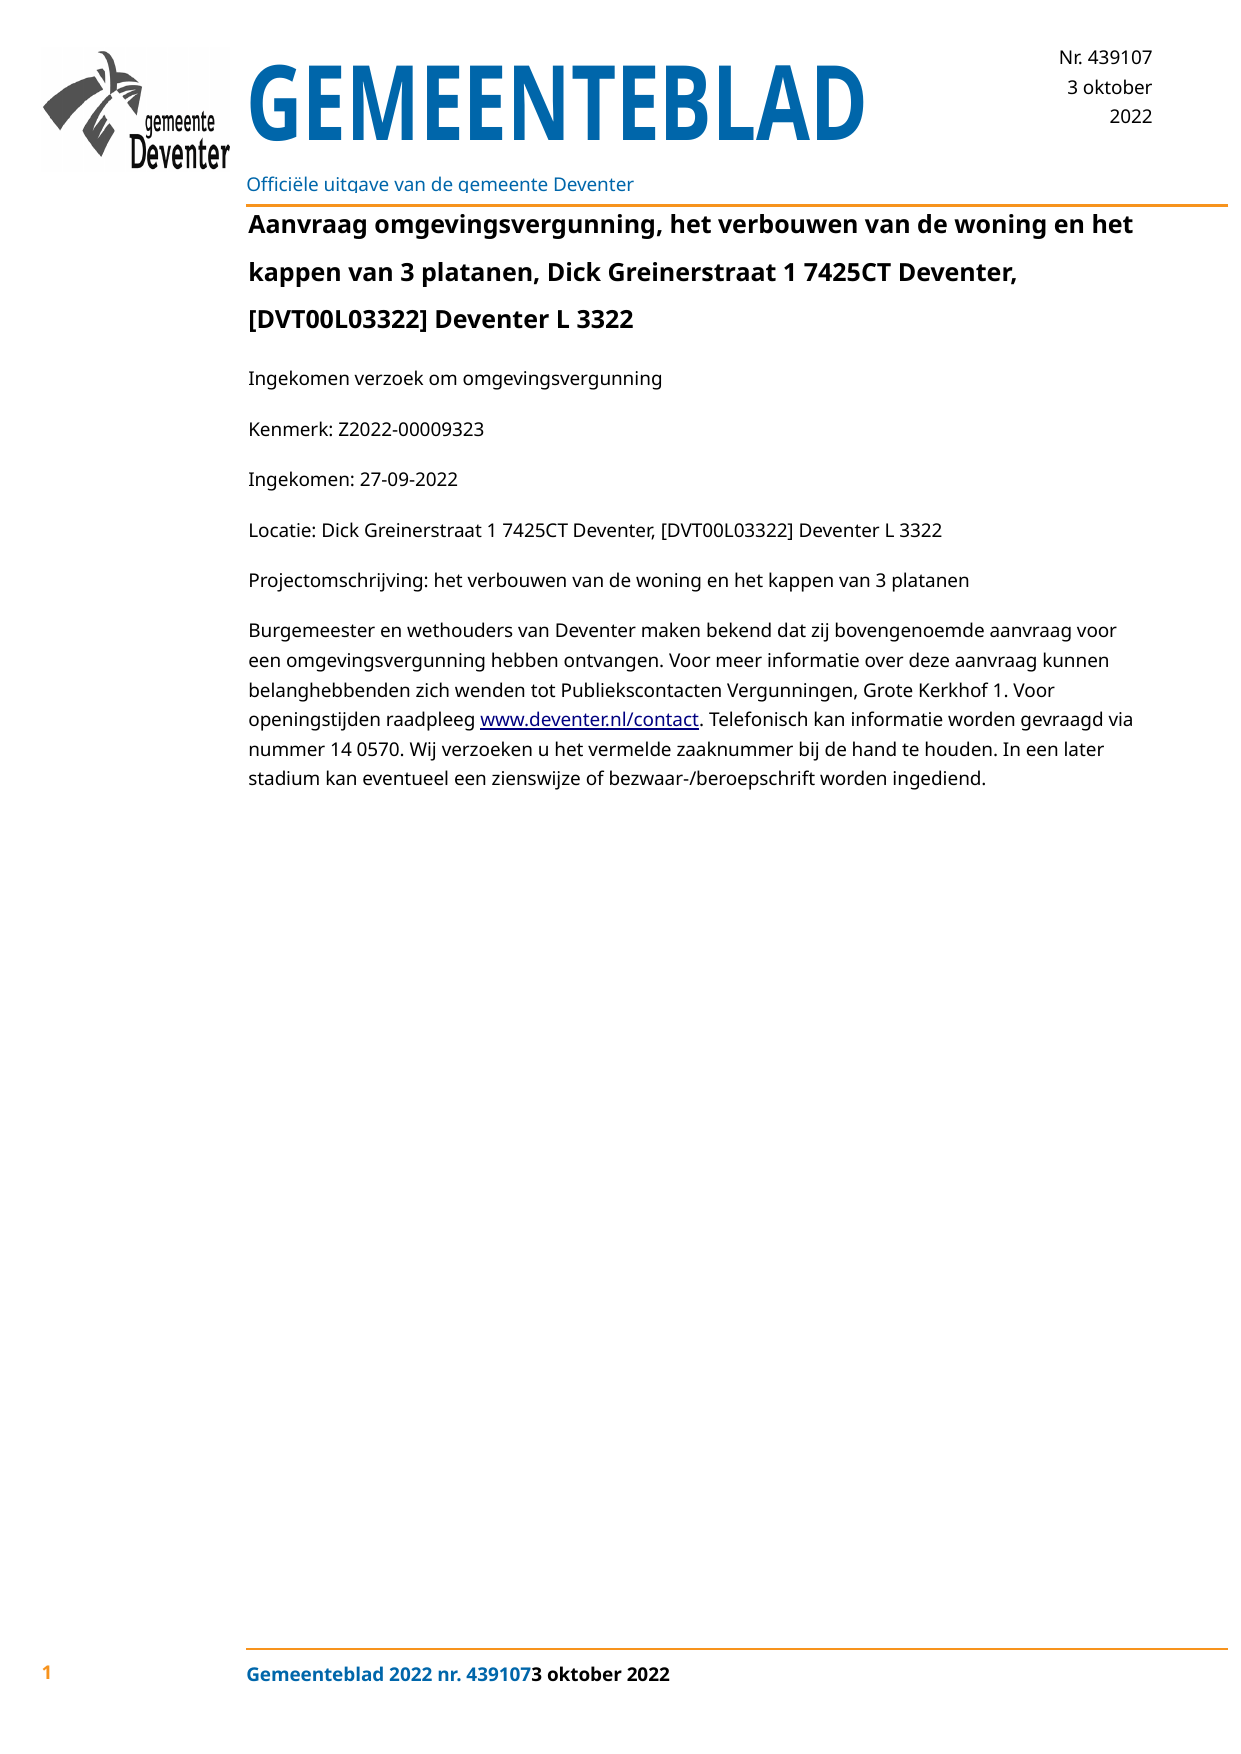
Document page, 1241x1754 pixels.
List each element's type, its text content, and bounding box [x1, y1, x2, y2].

picture [41, 47, 231, 172]
text Ingekomen: 27-09-2022 [248, 466, 1152, 492]
text Burgemeester en wethouders van Deventer maken bekend dat zij bovengenoemde aanvraag voor een omgevingsvergunning hebben ontvangen. Voor meer informatie over deze aanvraag kunnen belanghebbenden zich wenden tot Publiekscontacten Vergunningen, Grote Kerkhof 1. Voor openingstijden raadpleeg www.deventer.nl/contact. Telefonisch kan informatie worden gevraagd via nummer 14 0570. Wij verzoeken u het vermelde zaaknummer bij de hand te houden. In een later stadium kan eventueel een zienswijze of bezwaar-/beroepschrift worden ingediend. [248, 618, 1152, 791]
text Ingekomen verzoek om omgevingsvergunning [248, 366, 1152, 391]
text Locatie: Dick Greinerstraat 1 7425CT Deventer, [DVT00L03322] Deventer L 3322 [248, 517, 1152, 542]
text Aanvraag omgevingsvergunning, het verbouwen van de woning en het kappen van 3 platanen, Dick Greinerstraat 1 7425CT Deventer, [DVT00L03322] Deventer L 3322 [248, 207, 1152, 336]
text Projectomschrijving: het verbouwen van de woning en het kappen van 3 platanen [248, 567, 1152, 593]
text Kenmerk: Z2022-00009323 [248, 416, 1152, 442]
